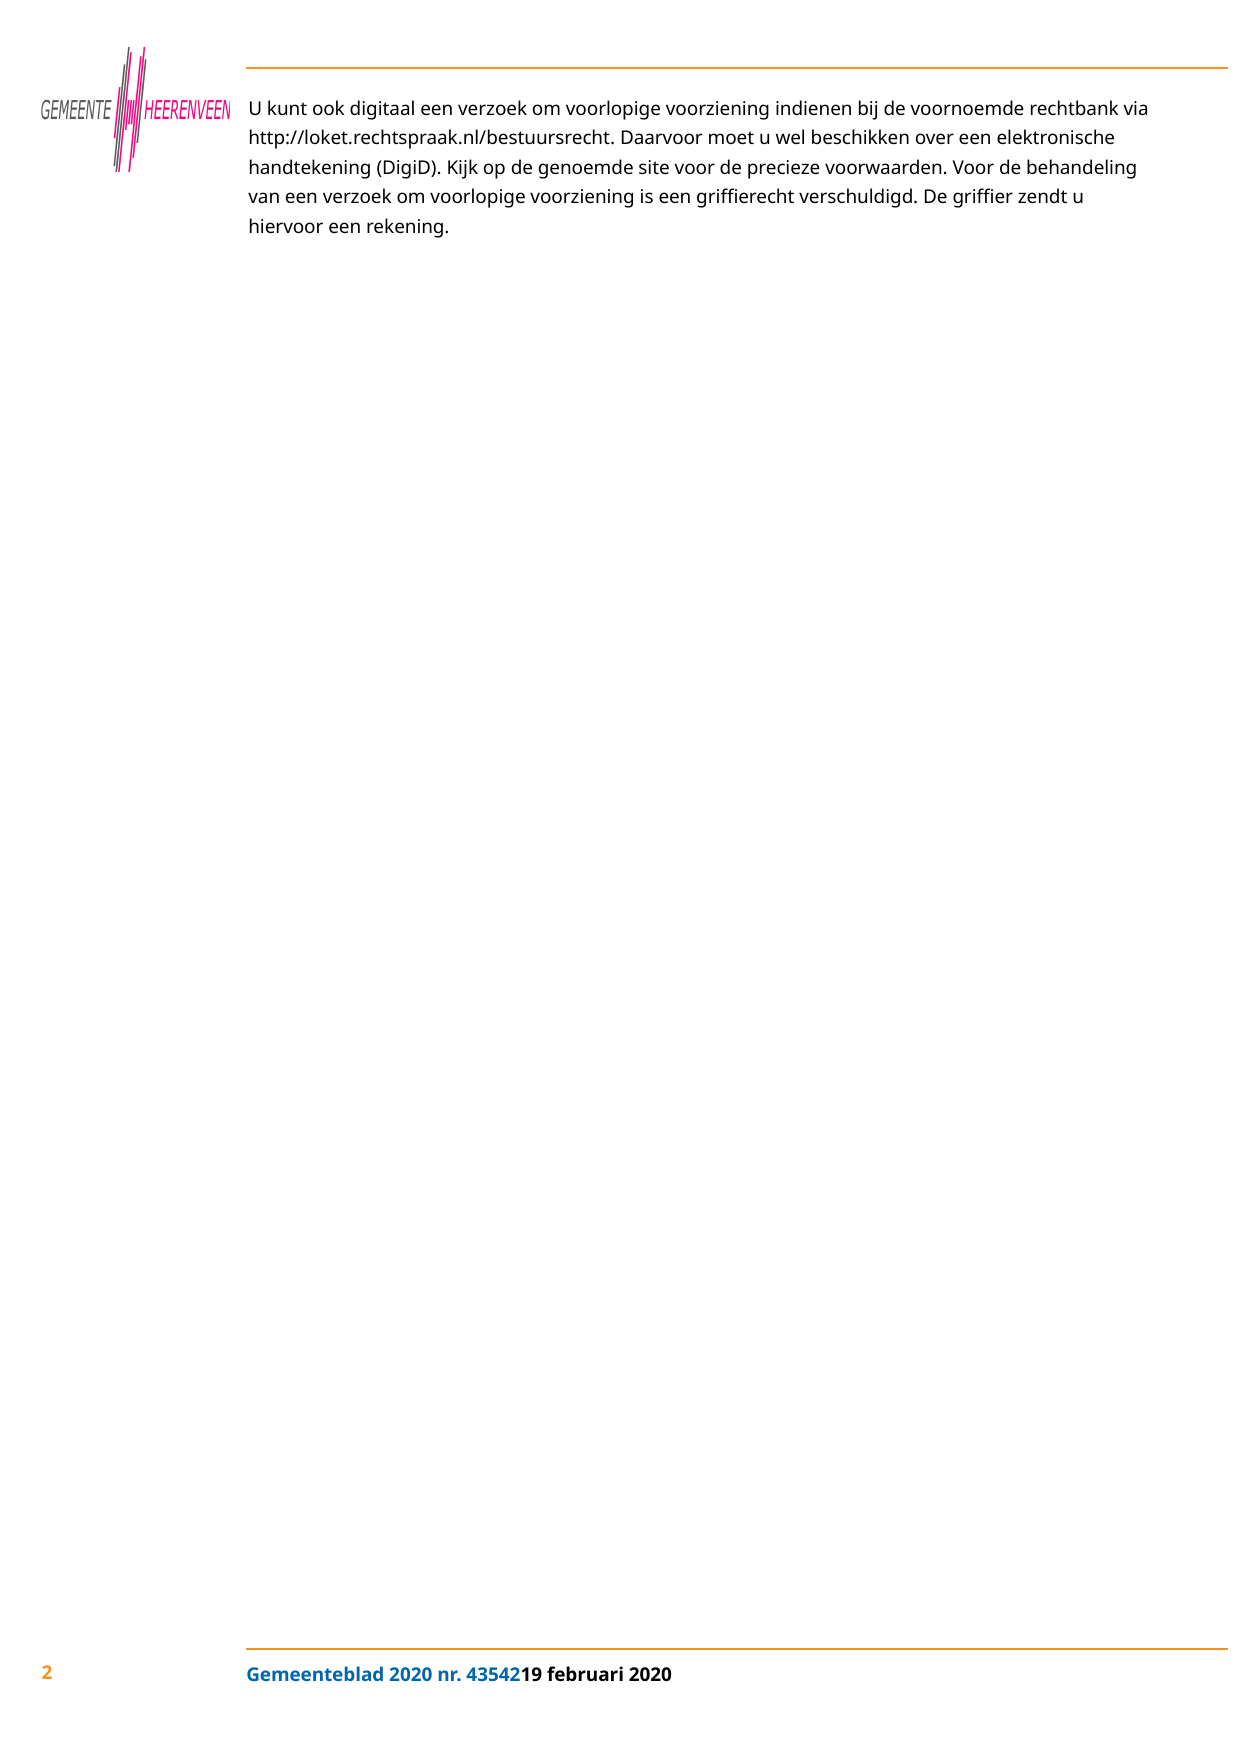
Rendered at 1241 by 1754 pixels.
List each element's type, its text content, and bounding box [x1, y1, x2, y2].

text U kunt ook digitaal een verzoek om voorlopige voorziening indienen bij de voornoemde rechtbank via http://loket.rechtspraak.nl/bestuursrecht. Daarvoor moet u wel beschikken over een elektronische handtekening (DigiD). Kijk op de genoemde site voor de precieze voorwaarden. Voor de behandeling van een verzoek om voorlopige voorziening is een griffierecht verschuldigd. De griffier zendt u hiervoor een rekening. [248, 95, 1152, 239]
picture [41, 47, 231, 172]
